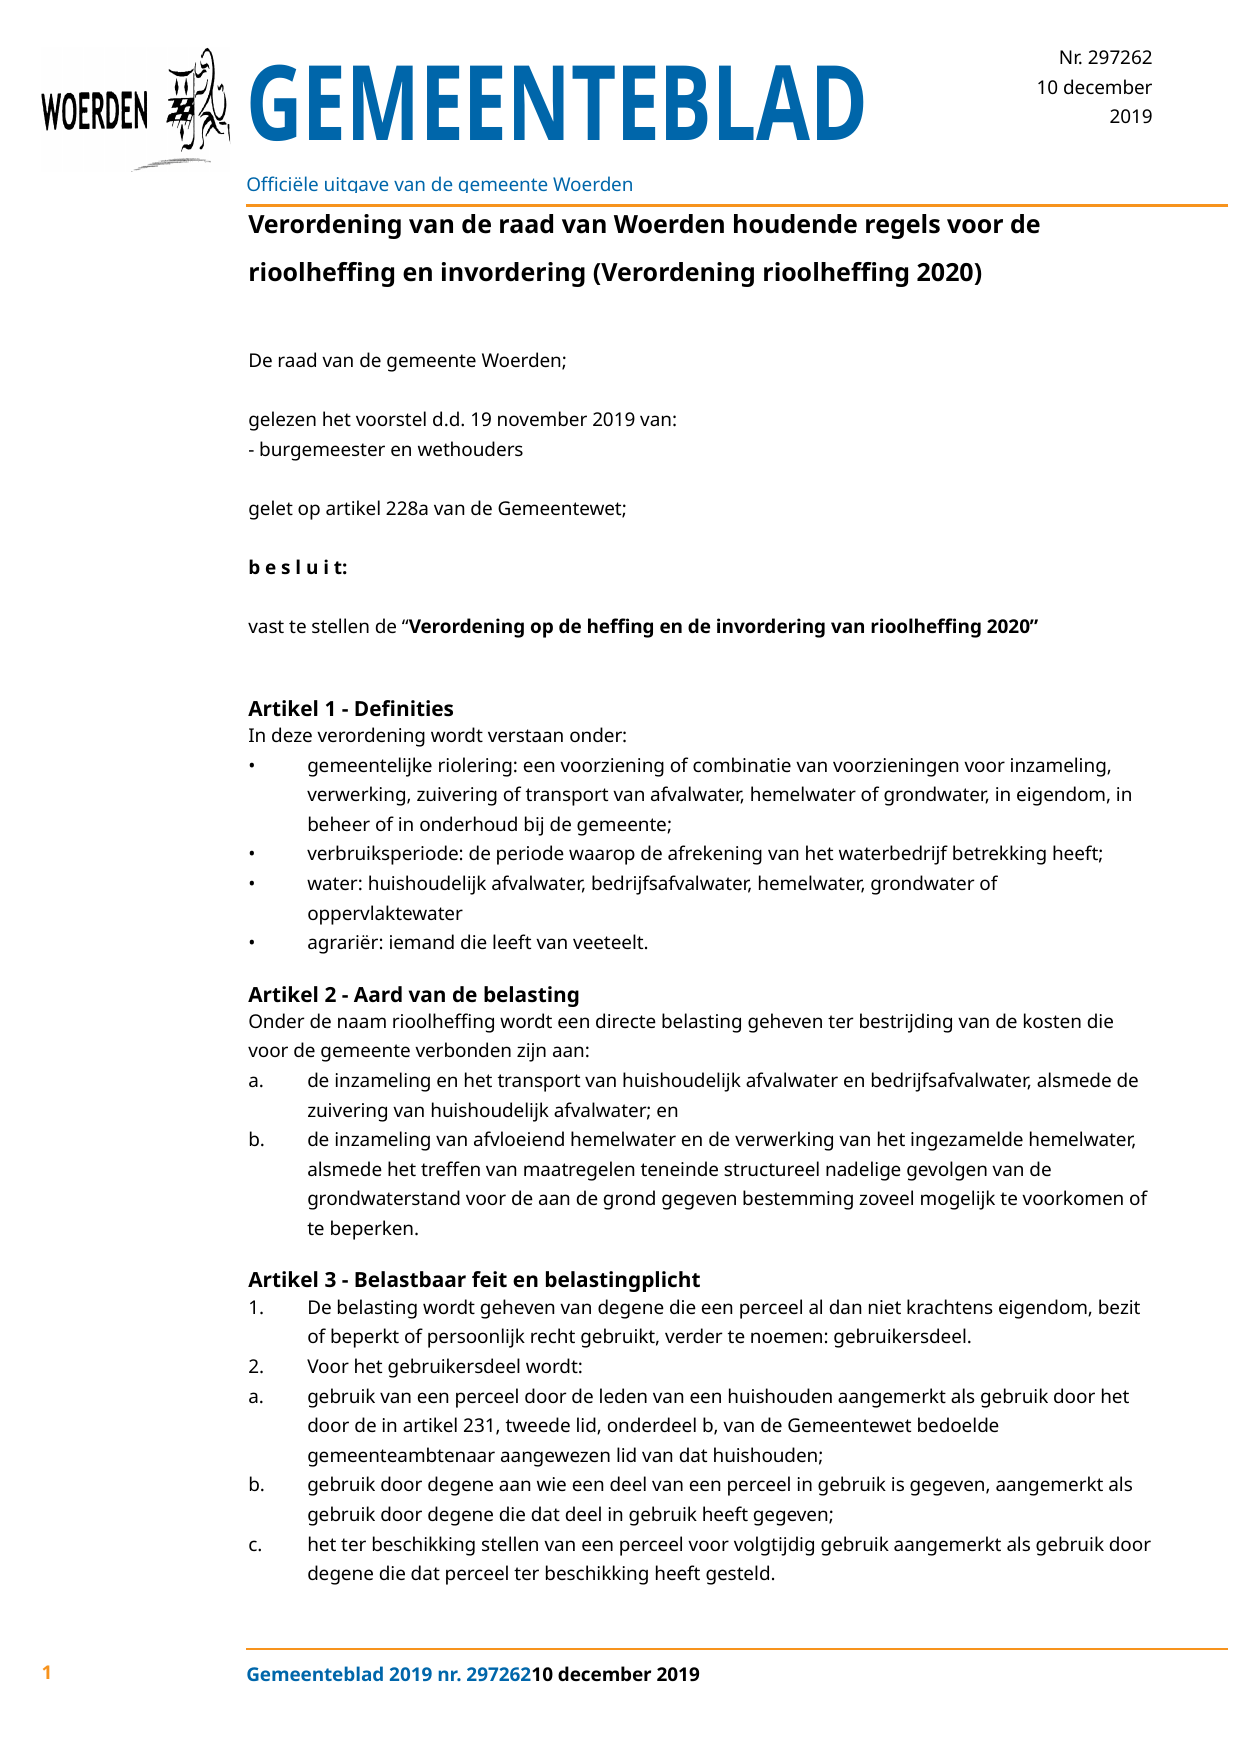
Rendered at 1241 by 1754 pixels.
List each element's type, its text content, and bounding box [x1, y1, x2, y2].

list agrariër: iemand die leeft van veeteelt. [248, 929, 1152, 955]
text gelezen het voorstel d.d. 19 november 2019 van: [248, 407, 1152, 432]
list verbruiksperiode: de periode waarop de afrekening van het waterbedrijf betrekking heeft; [248, 841, 1152, 866]
text Artikel 2 - Aard van de belasting [248, 980, 1152, 1008]
text vast te stellen de “Verordening op de heffing en de invordering van rioolheffing 2020” [248, 614, 1152, 639]
list gebruik door degene aan wie een deel van een perceel in gebruik is gegeven, aangemerkt als gebruik door degene die dat deel in gebruik heeft gegeven; [248, 1472, 1152, 1527]
text De raad van de gemeente Woerden; [248, 347, 1152, 373]
text b e s l u i t: [248, 554, 1152, 580]
list gemeentelijke riolering: een voorziening of combinatie van voorzieningen voor inzameling, verwerking, zuivering of transport van afvalwater, hemelwater of grondwater, in eigendom, in beheer of in onderhoud bij de gemeente; [248, 752, 1152, 837]
list water: huishoudelijk afvalwater, bedrijfsafvalwater, hemelwater, grondwater of oppervlaktewater [248, 870, 1152, 925]
text In deze verordening wordt verstaan onder: [248, 722, 1152, 748]
list De belasting wordt geheven van degene die een perceel al dan niet krachtens eigendom, bezit of beperkt of persoonlijk recht gebruikt, verder te noemen: gebruikersdeel. [248, 1294, 1152, 1349]
text Artikel 3 - Belastbaar feit en belastingplicht [248, 1266, 1152, 1294]
list de inzameling en het transport van huishoudelijk afvalwater en bedrijfsafvalwater, alsmede de zuivering van huishoudelijk afvalwater; en [248, 1067, 1152, 1123]
text - burgemeester en wethouders [248, 436, 1152, 462]
list het ter beschikking stellen van een perceel voor volgtijdig gebruik aangemerkt als gebruik door degene die dat perceel ter beschikking heeft gesteld. [248, 1531, 1152, 1586]
text Verordening van de raad van Woerden houdende regels voor de rioolheffing en invordering (Verordening rioolheffing 2020) [248, 207, 1152, 288]
text Artikel 1 - Definities [248, 694, 1152, 722]
list de inzameling van afvloeiend hemelwater en de verwerking van het ingezamelde hemelwater, alsmede het treffen van maatregelen teneinde structureel nadelige gevolgen van de grondwaterstand voor de aan de grond gegeven bestemming zoveel mogelijk te voorkomen of te beperken. [248, 1126, 1152, 1241]
list Voor het gebruikersdeel wordt: [248, 1353, 1152, 1379]
text Onder de naam rioolheffing wordt een directe belasting geheven ter bestrijding van de kosten die voor de gemeente verbonden zijn aan: [248, 1008, 1152, 1063]
text gelet op artikel 228a van de Gemeentewet; [248, 495, 1152, 521]
picture [41, 47, 231, 172]
list gebruik van een perceel door de leden van een huishouden aangemerkt als gebruik door het door de in artikel 231, tweede lid, onderdeel b, van de Gemeentewet bedoelde gemeenteambtenaar aangewezen lid van dat huishouden; [248, 1383, 1152, 1468]
